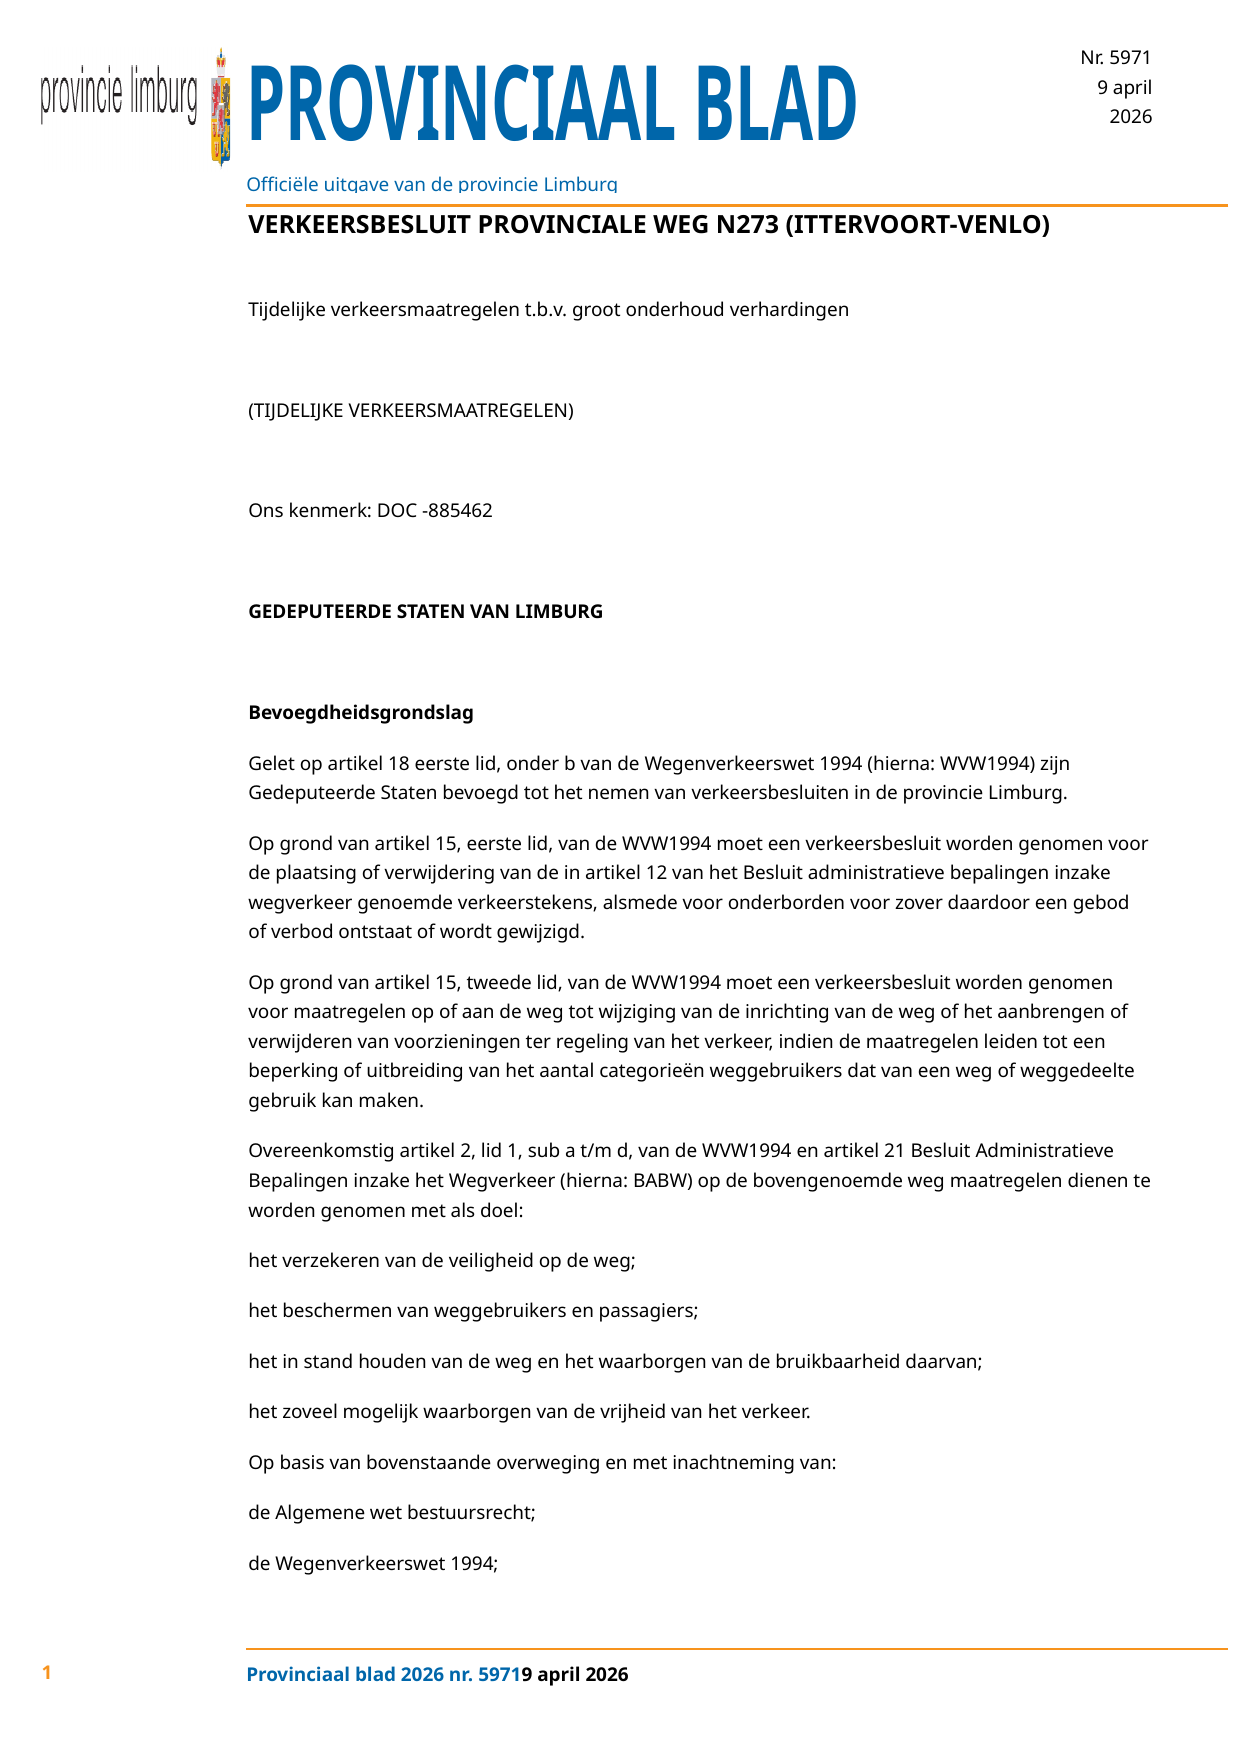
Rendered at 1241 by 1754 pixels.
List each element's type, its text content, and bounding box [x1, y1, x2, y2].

text Overeenkomstig artikel 2, lid 1, sub a t/m d, van de WVW1994 en artikel 21 Besluit Administratieve Bepalingen inzake het Wegverkeer (hierna: BABW) op de bovengenoemde weg maatregelen dienen te worden genomen met als doel: [248, 1138, 1152, 1223]
text het verzekeren van de veiligheid op de weg; [248, 1247, 1152, 1273]
text het beschermen van weggebruikers en passagiers; [248, 1298, 1152, 1323]
picture [41, 47, 231, 172]
text het zoveel mogelijk waarborgen van de vrijheid van het verkeer. [248, 1398, 1152, 1424]
text Bevoegdheidsgrondslag [248, 699, 1152, 725]
text (TIJDELIJKE VERKEERSMAATREGELEN) [248, 397, 1152, 423]
text Gelet op artikel 18 eerste lid, onder b van de Wegenverkeerswet 1994 (hierna: WVW1994) zijn Gedeputeerde Staten bevoegd tot het nemen van verkeersbesluiten in de provincie Limburg. [248, 750, 1152, 805]
text GEDEPUTEERDE STATEN VAN LIMBURG [248, 598, 1152, 624]
text de Algemene wet bestuursrecht; [248, 1499, 1152, 1525]
text VERKEERSBESLUIT PROVINCIALE WEG N273 (ITTERVOORT-VENLO) [248, 207, 1152, 241]
text het in stand houden van de weg en het waarborgen van de bruikbaarheid daarvan; [248, 1348, 1152, 1374]
text de Wegenverkeerswet 1994; [248, 1550, 1152, 1576]
text Ons kenmerk: DOC -885462 [248, 498, 1152, 523]
text Op basis van bovenstaande overweging en met inachtneming van: [248, 1449, 1152, 1475]
text Tijdelijke verkeersmaatregelen t.b.v. groot onderhoud verhardingen [248, 296, 1152, 322]
text Op grond van artikel 15, eerste lid, van de WVW1994 moet een verkeersbesluit worden genomen voor de plaatsing of verwijdering van de in artikel 12 van het Besluit administratieve bepalingen inzake wegverkeer genoemde verkeerstekens, alsmede voor onderborden voor zover daardoor een gebod of verbod ontstaat of wordt gewijzigd. [248, 830, 1152, 944]
text Op grond van artikel 15, tweede lid, van de WVW1994 moet een verkeersbesluit worden genomen voor maatregelen op of aan de weg tot wijziging van de inrichting van de weg of het aanbrengen of verwijderen van voorzieningen ter regeling van het verkeer, indien de maatregelen leiden tot een beperking of uitbreiding van het aantal categorieën weggebruikers dat van een weg of weggedeelte gebruik kan maken. [248, 969, 1152, 1113]
